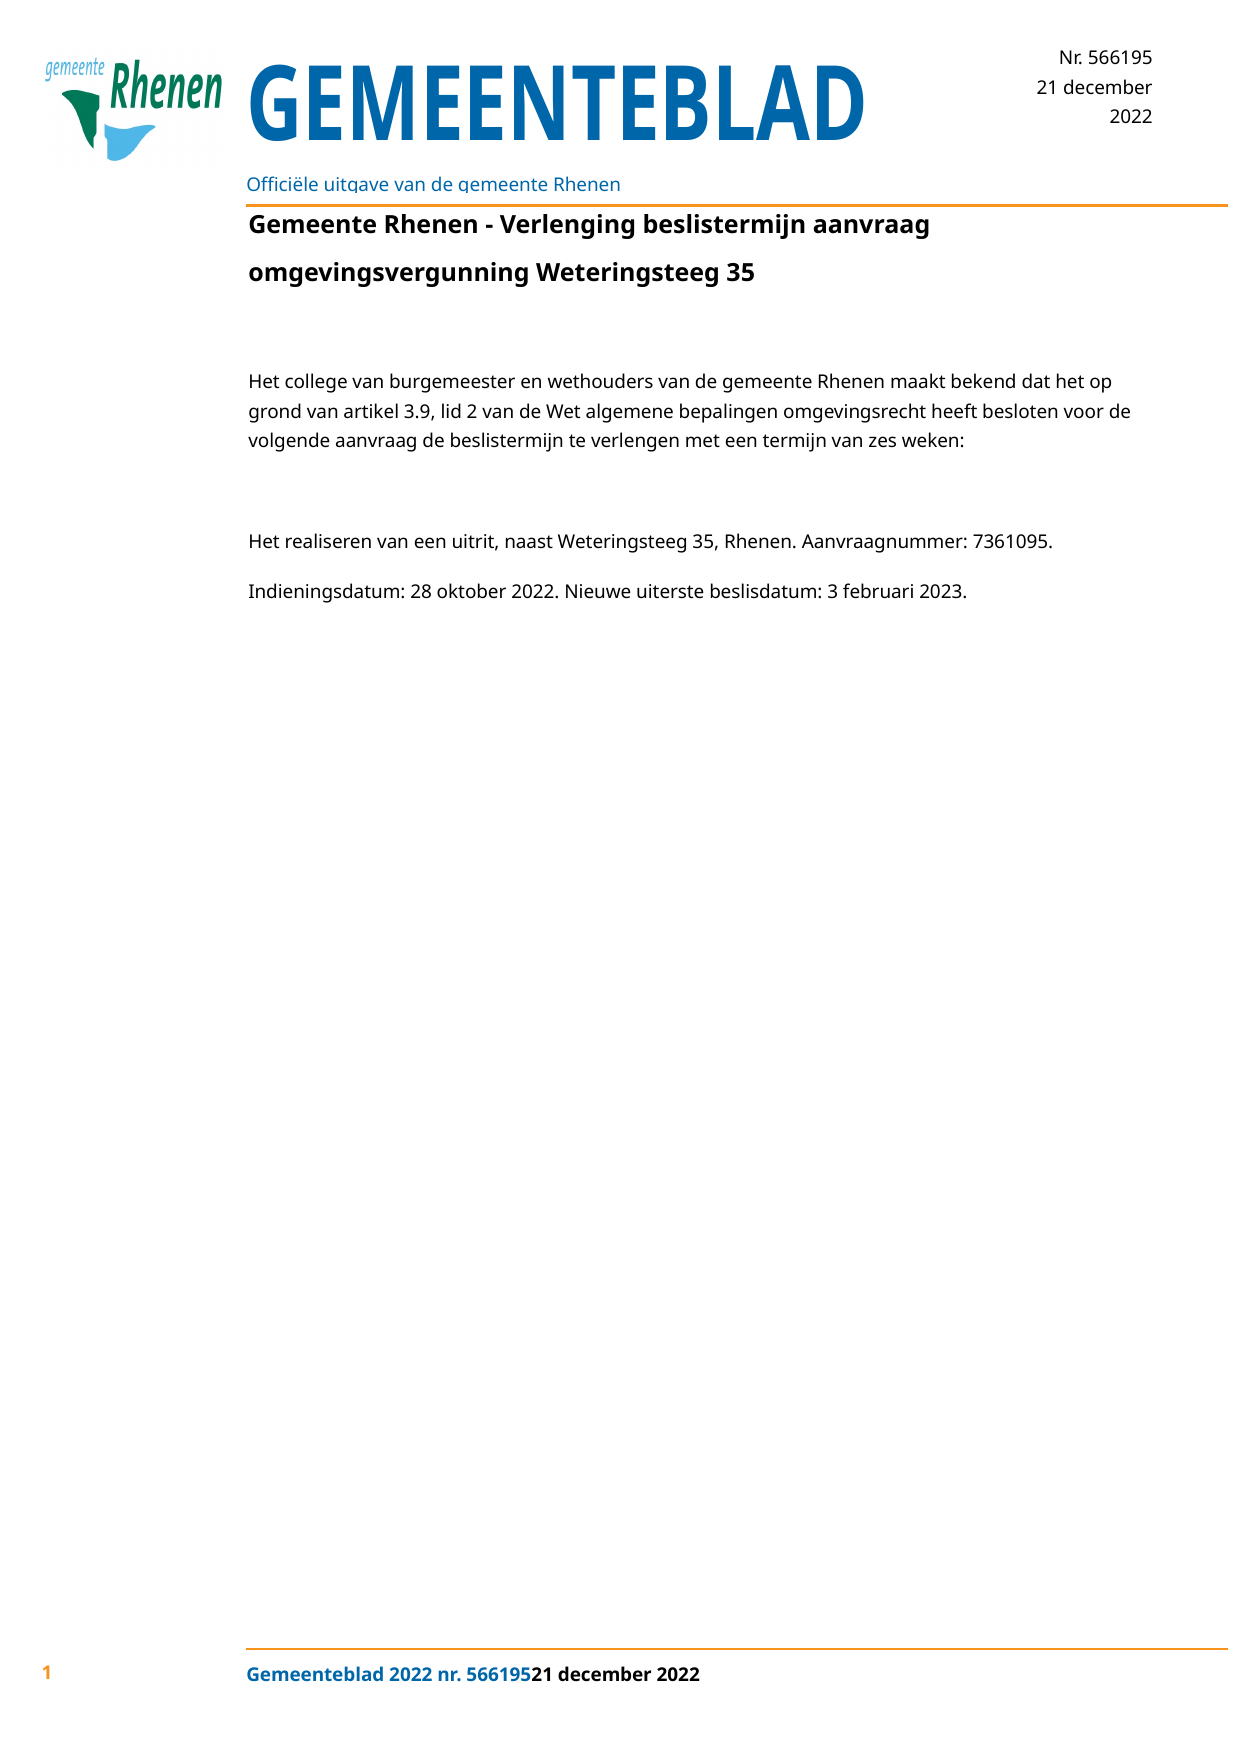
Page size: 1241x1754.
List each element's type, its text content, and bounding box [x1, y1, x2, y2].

text Indieningsdatum: 28 oktober 2022. Nieuwe uiterste beslisdatum: 3 februari 2023. [248, 579, 1152, 604]
text Het college van burgemeester en wethouders van de gemeente Rhenen maakt bekend dat het op grond van artikel 3.9, lid 2 van de Wet algemene bepalingen omgevingsrecht heeft besloten voor de volgende aanvraag de beslistermijn te verlengen met een termijn van zes weken: [248, 368, 1152, 453]
picture [41, 47, 231, 172]
text Het realiseren van een uitrit, naast Weteringsteeg 35, Rhenen. Aanvraagnummer: 7361095. [248, 528, 1152, 554]
text Gemeente Rhenen - Verlenging beslistermijn aanvraag omgevingsvergunning Weteringsteeg 35 [248, 207, 1152, 288]
